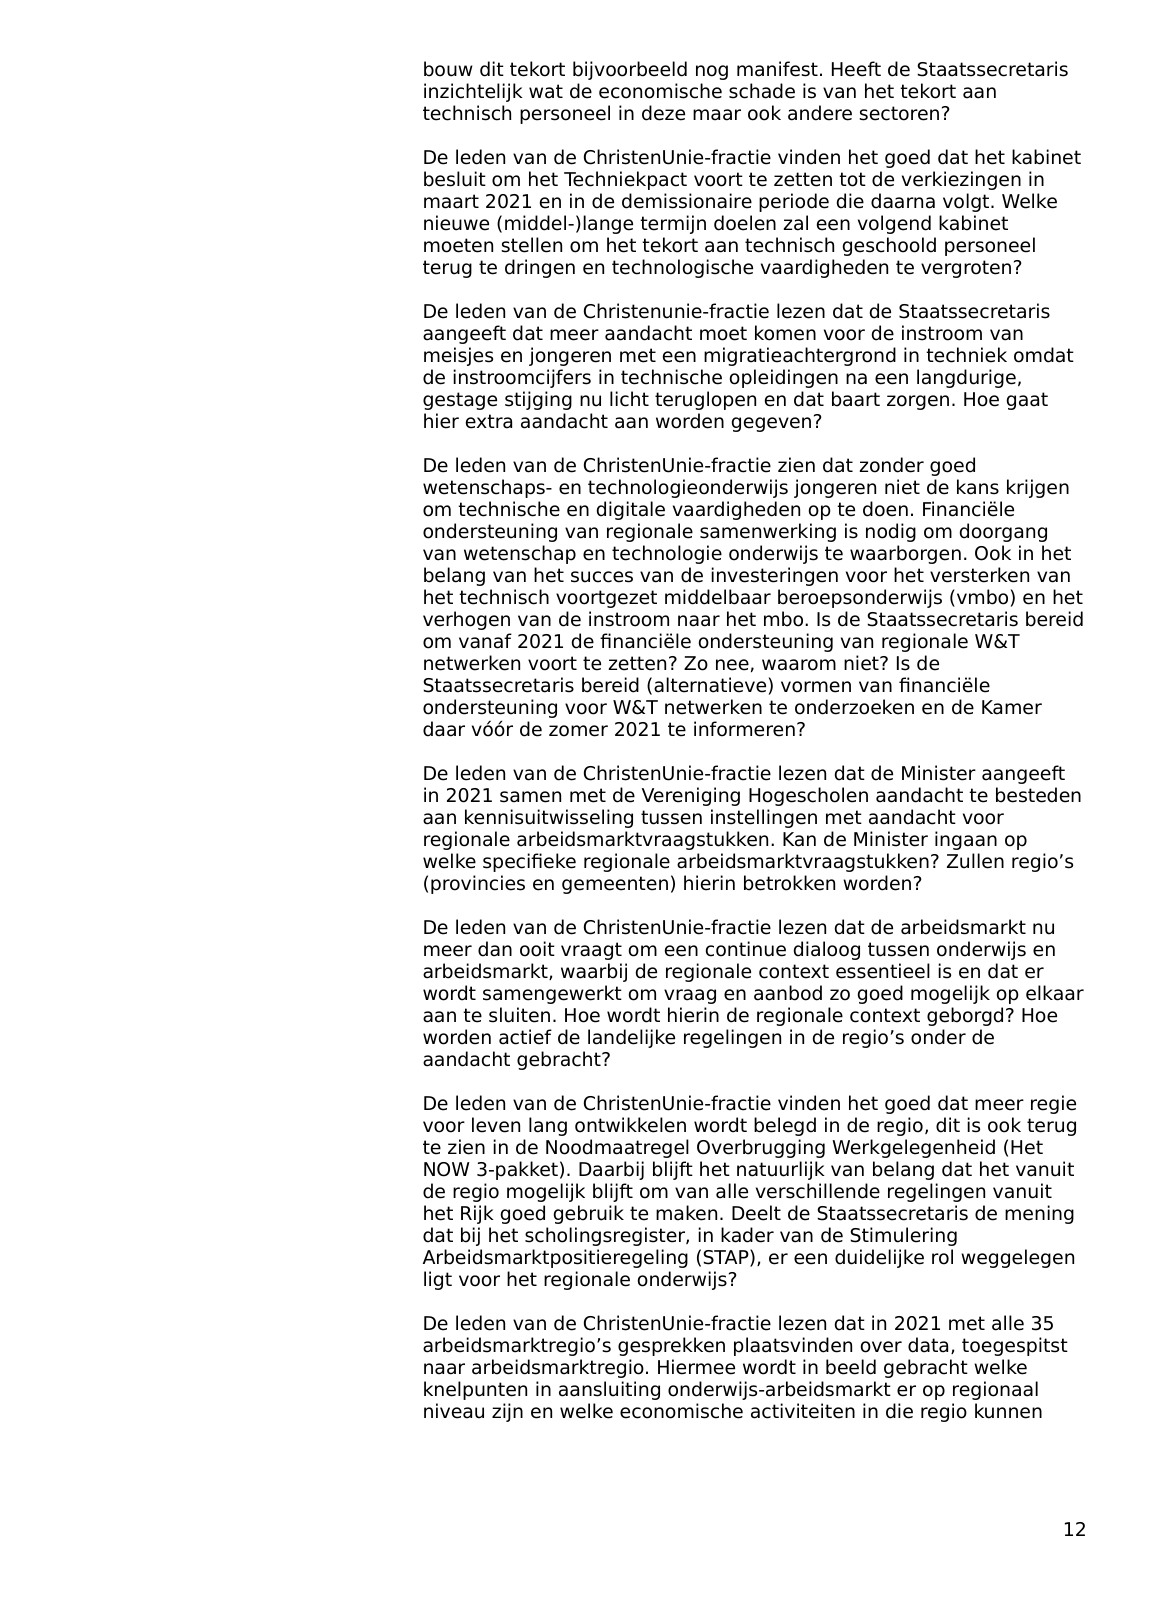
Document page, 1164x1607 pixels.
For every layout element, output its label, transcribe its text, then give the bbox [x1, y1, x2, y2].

text De leden van de ChristenUnie-fractie lezen dat in 2021 met alle 35 arbeidsmarktregio’s gesprekken plaatsvinden over data, toegespitst naar arbeidsmarktregio. Hiermee wordt in beeld gebracht welke knelpunten in aansluiting onderwijs-arbeidsmarkt er op regionaal niveau zijn en welke economische activiteiten in die regio kunnen [422, 1313, 1087, 1423]
text bouw dit tekort bijvoorbeeld nog manifest. Heeft de Staatssecretaris inzichtelijk wat de economische schade is van het tekort aan technisch personeel in deze maar ook andere sectoren? [422, 59, 1087, 125]
text De leden van de ChristenUnie-fractie vinden het goed dat meer regie voor leven lang ontwikkelen wordt belegd in de regio, dit is ook terug te zien in de Noodmaatregel Overbrugging Werkgelegenheid (Het NOW 3-pakket). Daarbij blijft het natuurlijk van belang dat het vanuit de regio mogelijk blijft om van alle verschillende regelingen vanuit het Rijk goed gebruik te maken. Deelt de Staatssecretaris de mening dat bij het scholingsregister, in kader van de Stimulering Arbeidsmarktpositieregeling (STAP), er een duidelijke rol weggelegen ligt voor het regionale onderwijs? [422, 1093, 1087, 1291]
text De leden van de ChristenUnie-fractie zien dat zonder goed wetenschaps- en technologieonderwijs jongeren niet de kans krijgen om technische en digitale vaardigheden op te doen. Financiële ondersteuning van regionale samenwerking is nodig om doorgang van wetenschap en technologie onderwijs te waarborgen. Ook in het belang van het succes van de investeringen voor het versterken van het technisch voortgezet middelbaar beroepsonderwijs (vmbo) en het verhogen van de instroom naar het mbo. Is de Staatssecretaris bereid om vanaf 2021 de financiële ondersteuning van regionale W&T netwerken voort te zetten? Zo nee, waarom niet? Is de Staatssecretaris bereid (alternatieve) vormen van financiële ondersteuning voor W&T netwerken te onderzoeken en de Kamer daar vóór de zomer 2021 te informeren? [422, 455, 1087, 741]
text De leden van de Christenunie-fractie lezen dat de Staatssecretaris aangeeft dat meer aandacht moet komen voor de instroom van meisjes en jongeren met een migratieachtergrond in techniek omdat de instroomcijfers in technische opleidingen na een langdurige, gestage stijging nu licht teruglopen en dat baart zorgen. Hoe gaat hier extra aandacht aan worden gegeven? [422, 301, 1087, 433]
text De leden van de ChristenUnie-fractie vinden het goed dat het kabinet besluit om het Techniekpact voort te zetten tot de verkiezingen in maart 2021 en in de demissionaire periode die daarna volgt. Welke nieuwe (middel-)lange termijn doelen zal een volgend kabinet moeten stellen om het tekort aan technisch geschoold personeel terug te dringen en technologische vaardigheden te vergroten? [422, 147, 1087, 279]
text De leden van de ChristenUnie-fractie lezen dat de Minister aangeeft in 2021 samen met de Vereniging Hogescholen aandacht te besteden aan kennisuitwisseling tussen instellingen met aandacht voor regionale arbeidsmarktvraagstukken. Kan de Minister ingaan op welke specifieke regionale arbeidsmarktvraagstukken? Zullen regio’s (provincies en gemeenten) hierin betrokken worden? [422, 763, 1087, 895]
text De leden van de ChristenUnie-fractie lezen dat de arbeidsmarkt nu meer dan ooit vraagt om een continue dialoog tussen onderwijs en arbeidsmarkt, waarbij de regionale context essentieel is en dat er wordt samengewerkt om vraag en aanbod zo goed mogelijk op elkaar aan te sluiten. Hoe wordt hierin de regionale context geborgd? Hoe worden actief de landelijke regelingen in de regio’s onder de aandacht gebracht? [422, 917, 1087, 1071]
